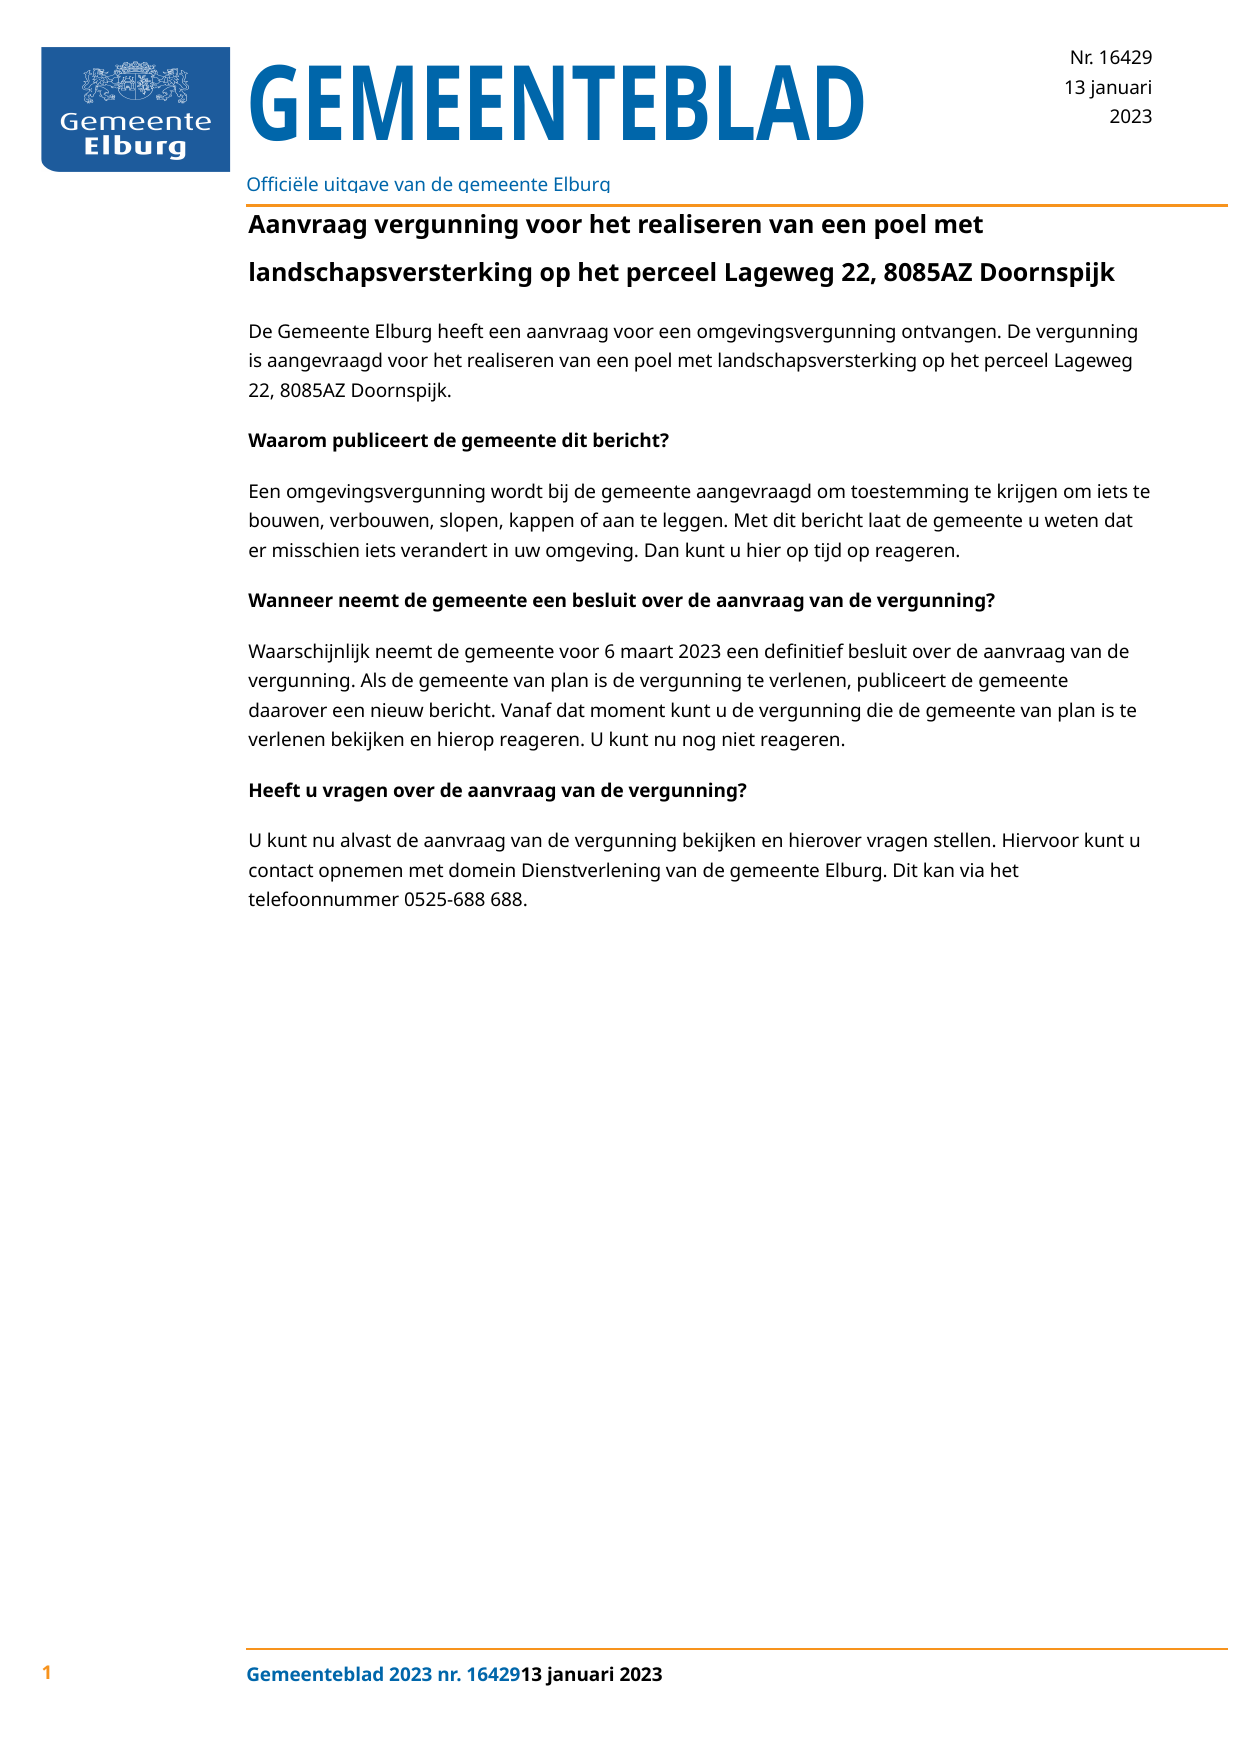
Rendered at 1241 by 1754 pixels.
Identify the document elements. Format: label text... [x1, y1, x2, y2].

text Heeft u vragen over de aanvraag van de vergunning? [248, 777, 1152, 803]
text Waarom publiceert de gemeente dit bericht? [248, 427, 1152, 453]
picture [41, 47, 231, 172]
text Een omgevingsvergunning wordt bij de gemeente aangevraagd om toestemming te krijgen om iets te bouwen, verbouwen, slopen, kappen of aan te leggen. Met dit bericht laat de gemeente u weten dat er misschien iets verandert in uw omgeving. Dan kunt u hier op tijd op reageren. [248, 478, 1152, 563]
text Aanvraag vergunning voor het realiseren van een poel met landschapsversterking op het perceel Lageweg 22, 8085AZ Doornspijk [248, 207, 1152, 288]
text U kunt nu alvast de aanvraag van de vergunning bekijken en hierover vragen stellen. Hiervoor kunt u contact opnemen met domein Dienstverlening van de gemeente Elburg. Dit kan via het telefoonnummer 0525-688 688. [248, 827, 1152, 912]
text Waarschijnlijk neemt de gemeente voor 6 maart 2023 een definitief besluit over de aanvraag van de vergunning. Als de gemeente van plan is de vergunning te verlenen, publiceert de gemeente daarover een nieuw bericht. Vanaf dat moment kunt u de vergunning die de gemeente van plan is te verlenen bekijken en hierop reageren. U kunt nu nog niet reageren. [248, 638, 1152, 752]
text De Gemeente Elburg heeft een aanvraag voor een omgevingsvergunning ontvangen. De vergunning is aangevraagd voor het realiseren van een poel met landschapsversterking op het perceel Lageweg 22, 8085AZ Doornspijk. [248, 318, 1152, 403]
text Wanneer neemt de gemeente een besluit over de aanvraag van de vergunning? [248, 587, 1152, 613]
